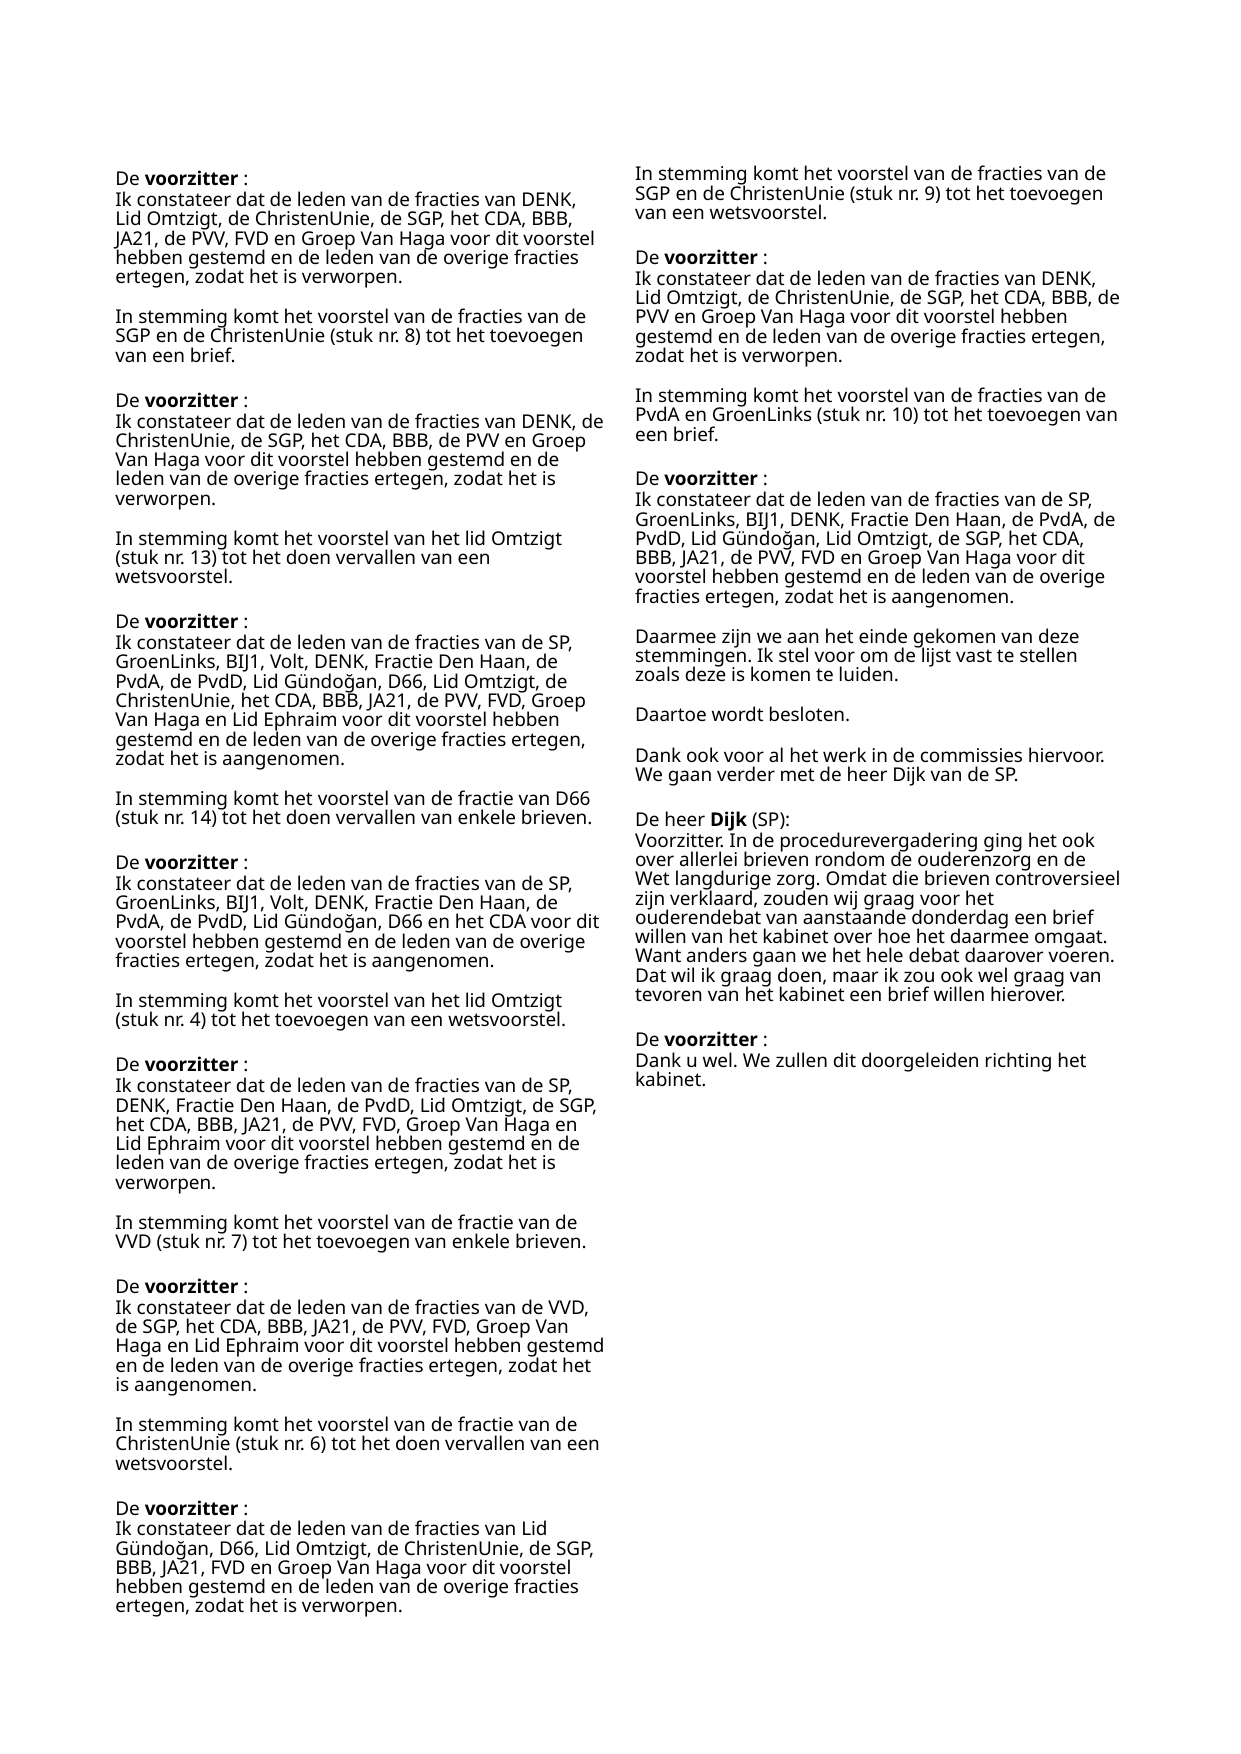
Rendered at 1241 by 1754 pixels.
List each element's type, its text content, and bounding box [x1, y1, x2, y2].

text De voorzitter : [635, 1026, 1125, 1052]
text De voorzitter : [115, 1495, 605, 1520]
text Ik constateer dat de leden van de fracties van de SP, GroenLinks, BIJ1, Volt, DENK, Fractie Den Haan, de PvdA, de PvdD, Lid Gündoğan, D66 en het CDA voor dit voorstel hebben gestemd en de leden van de overige fracties ertegen, zodat het is aangenomen. [115, 875, 605, 971]
text De voorzitter : [115, 1273, 605, 1299]
text Daartoe wordt besloten. [635, 706, 1125, 726]
text Ik constateer dat de leden van de fracties van Lid Gündoğan, D66, Lid Omtzigt, de ChristenUnie, de SGP, BBB, JA21, FVD en Groep Van Haga voor dit voorstel hebben gestemd en de leden van de overige fracties ertegen, zodat het is verworpen. [115, 1520, 605, 1617]
text Ik constateer dat de leden van de fracties van DENK, de ChristenUnie, de SGP, het CDA, BBB, de PVV en Groep Van Haga voor dit voorstel hebben gestemd en de leden van de overige fracties ertegen, zodat het is verworpen. [115, 413, 605, 509]
text Daarmee zijn we aan het einde gekomen van deze stemmingen. Ik stel voor om de lijst vast te stellen zoals deze is komen te luiden. [635, 628, 1125, 686]
text Ik constateer dat de leden van de fracties van DENK, Lid Omtzigt, de ChristenUnie, de SGP, het CDA, BBB, de PVV en Groep Van Haga voor dit voorstel hebben gestemd en de leden van de overige fracties ertegen, zodat het is verworpen. [635, 270, 1125, 366]
text In stemming komt het voorstel van het lid Omtzigt (stuk nr. 4) tot het toevoegen van een wetsvoorstel. [115, 992, 605, 1031]
text In stemming komt het voorstel van de fracties van de SGP en de ChristenUnie (stuk nr. 8) tot het toevoegen van een brief. [115, 308, 605, 366]
text De voorzitter : [635, 244, 1125, 270]
text Dank ook voor al het werk in de commissies hiervoor. We gaan verder met de heer Dijk van de SP. [635, 747, 1125, 785]
text De voorzitter : [115, 165, 605, 191]
text De voorzitter : [115, 849, 605, 875]
text In stemming komt het voorstel van de fractie van de VVD (stuk nr. 7) tot het toevoegen van enkele brieven. [115, 1214, 605, 1252]
text De voorzitter : [115, 608, 605, 634]
text In stemming komt het voorstel van de fractie van de ChristenUnie (stuk nr. 6) tot het doen vervallen van een wetsvoorstel. [115, 1416, 605, 1474]
text In stemming komt het voorstel van de fracties van de SGP en de ChristenUnie (stuk nr. 9) tot het toevoegen van een wetsvoorstel. [635, 165, 1125, 223]
text Ik constateer dat de leden van de fracties van DENK, Lid Omtzigt, de ChristenUnie, de SGP, het CDA, BBB, JA21, de PVV, FVD en Groep Van Haga voor dit voorstel hebben gestemd en de leden van de overige fracties ertegen, zodat het is verworpen. [115, 191, 605, 287]
text De voorzitter : [635, 466, 1125, 491]
text De voorzitter : [115, 387, 605, 413]
text Dank u wel. We zullen dit doorgeleiden richting het kabinet. [635, 1052, 1125, 1090]
text Voorzitter. In de procedurevergadering ging het ook over allerlei brieven rondom de ouderenzorg en de Wet langdurige zorg. Omdat die brieven controversieel zijn verklaard, zouden wij graag voor het ouderendebat van aanstaande donderdag een brief willen van het kabinet over hoe het daarmee omgaat. Want anders gaan we het hele debat daarover voeren. Dat wil ik graag doen, maar ik zou ook wel graag van tevoren van het kabinet een brief willen hierover. [635, 832, 1125, 1005]
text Ik constateer dat de leden van de fracties van de SP, GroenLinks, BIJ1, Volt, DENK, Fractie Den Haan, de PvdA, de PvdD, Lid Gündoğan, D66, Lid Omtzigt, de ChristenUnie, het CDA, BBB, JA21, de PVV, FVD, Groep Van Haga en Lid Ephraim voor dit voorstel hebben gestemd en de leden van de overige fracties ertegen, zodat het is aangenomen. [115, 634, 605, 769]
text In stemming komt het voorstel van de fractie van D66 (stuk nr. 14) tot het doen vervallen van enkele brieven. [115, 790, 605, 828]
text Ik constateer dat de leden van de fracties van de SP, GroenLinks, BIJ1, DENK, Fractie Den Haan, de PvdA, de PvdD, Lid Gündoğan, Lid Omtzigt, de SGP, het CDA, BBB, JA21, de PVV, FVD en Groep Van Haga voor dit voorstel hebben gestemd en de leden van de overige fracties ertegen, zodat het is aangenomen. [635, 491, 1125, 607]
text In stemming komt het voorstel van het lid Omtzigt (stuk nr. 13) tot het doen vervallen van een wetsvoorstel. [115, 530, 605, 588]
text De voorzitter : [115, 1052, 605, 1077]
text De heer Dijk (SP): [635, 806, 1125, 832]
text Ik constateer dat de leden van de fracties van de VVD, de SGP, het CDA, BBB, JA21, de PVV, FVD, Groep Van Haga en Lid Ephraim voor dit voorstel hebben gestemd en de leden van de overige fracties ertegen, zodat het is aangenomen. [115, 1299, 605, 1395]
text Ik constateer dat de leden van de fracties van de SP, DENK, Fractie Den Haan, de PvdD, Lid Omtzigt, de SGP, het CDA, BBB, JA21, de PVV, FVD, Groep Van Haga en Lid Ephraim voor dit voorstel hebben gestemd en de leden van de overige fracties ertegen, zodat het is verworpen. [115, 1077, 605, 1193]
text In stemming komt het voorstel van de fracties van de PvdA en GroenLinks (stuk nr. 10) tot het toevoegen van een brief. [635, 387, 1125, 445]
